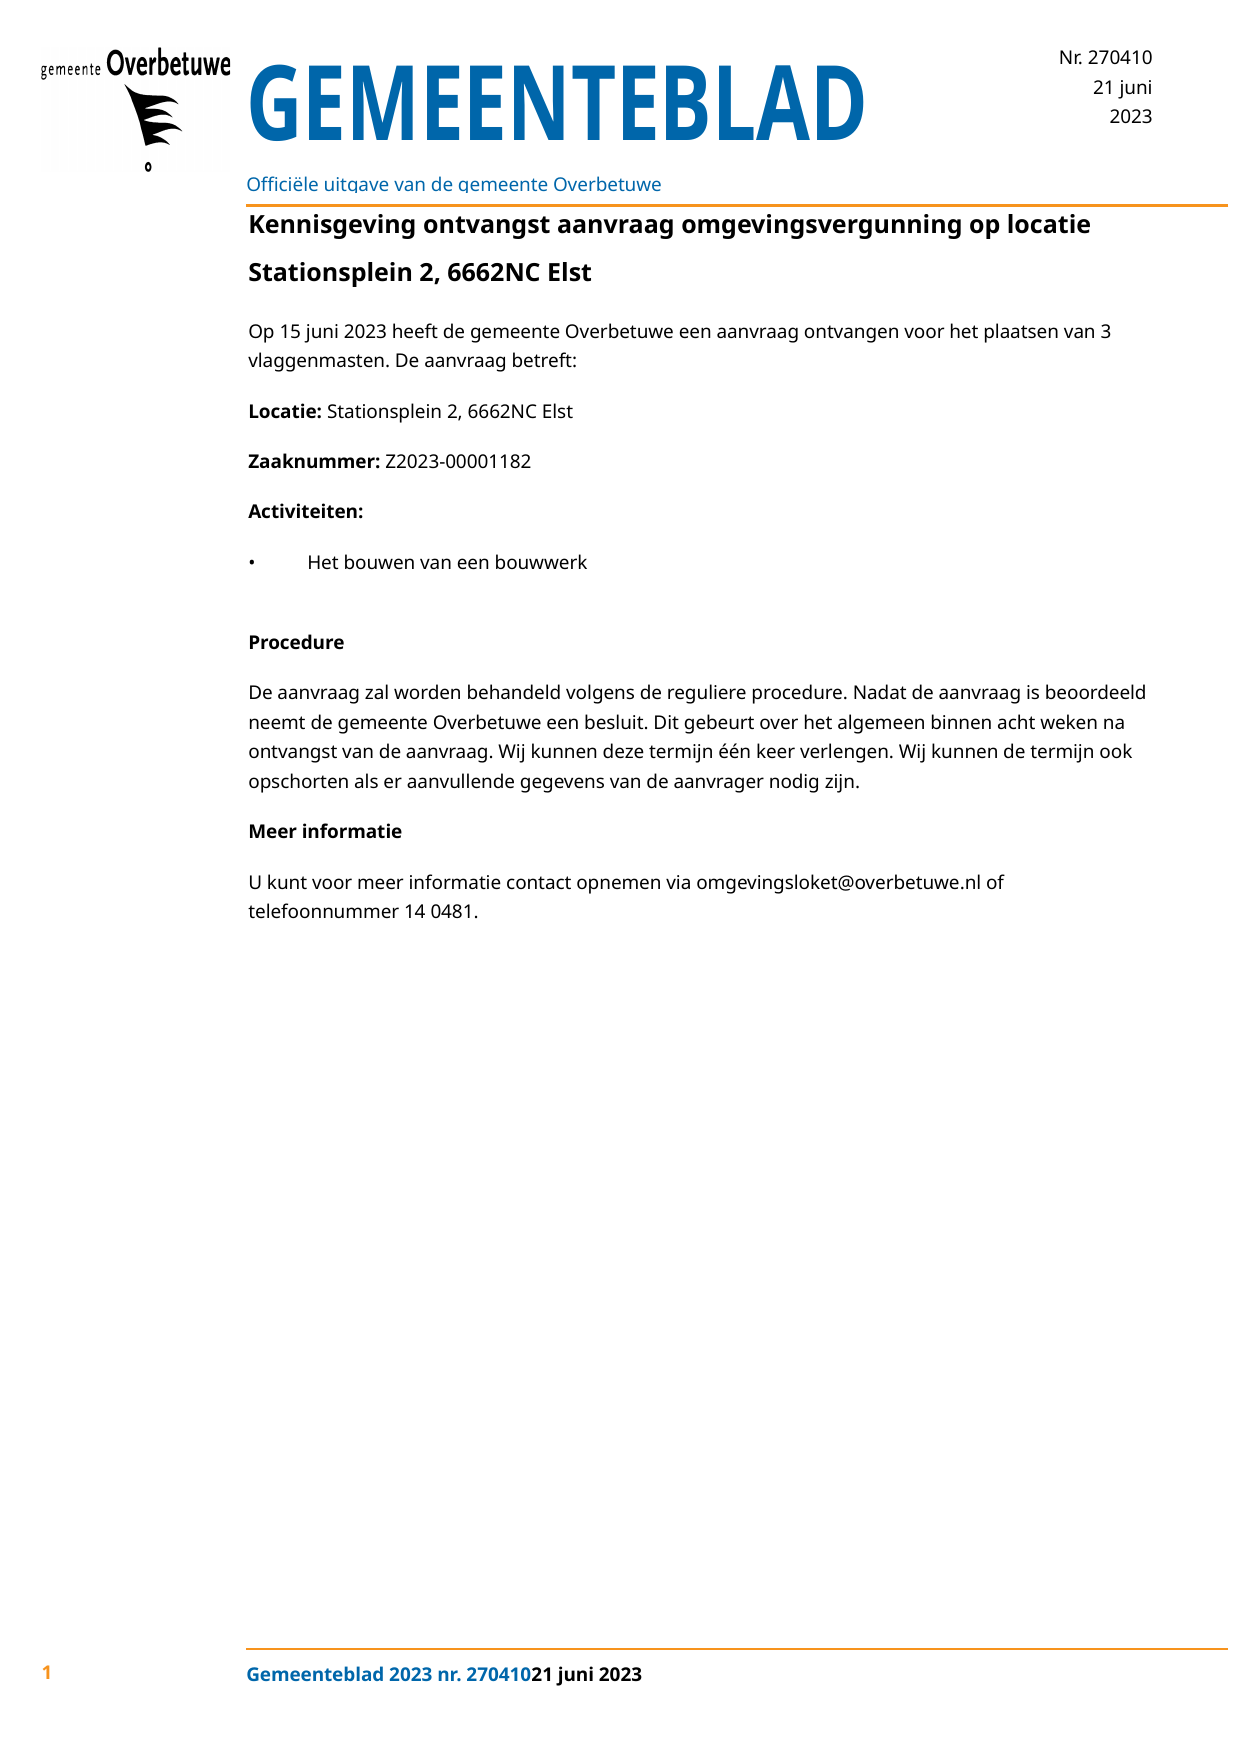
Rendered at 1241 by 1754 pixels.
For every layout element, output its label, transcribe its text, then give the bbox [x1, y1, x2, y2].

picture [41, 47, 231, 172]
text Activiteiten: [248, 499, 1152, 524]
text Kennisgeving ontvangst aanvraag omgevingsvergunning op locatie Stationsplein 2, 6662NC Elst [248, 207, 1152, 288]
list Het bouwen van een bouwwerk [248, 549, 1152, 575]
text De aanvraag zal worden behandeld volgens de reguliere procedure. Nadat de aanvraag is beoordeeld neemt de gemeente Overbetuwe een besluit. Dit gebeurt over het algemeen binnen acht weken na ontvangst van de aanvraag. Wij kunnen deze termijn één keer verlengen. Wij kunnen de termijn ook opschorten als er aanvullende gegevens van de aanvrager nodig zijn. [248, 679, 1152, 794]
text Meer informatie [248, 819, 1152, 844]
text U kunt voor meer informatie contact opnemen via omgevingsloket@overbetuwe.nl of telefoonnummer 14 0481. [248, 869, 1152, 924]
text Locatie: Stationsplein 2, 6662NC Elst [248, 398, 1152, 424]
text Procedure [248, 629, 1152, 655]
text Op 15 juni 2023 heeft de gemeente Overbetuwe een aanvraag ontvangen voor het plaatsen van 3 vlaggenmasten. De aanvraag betreft: [248, 318, 1152, 373]
text Zaaknummer: Z2023-00001182 [248, 448, 1152, 474]
